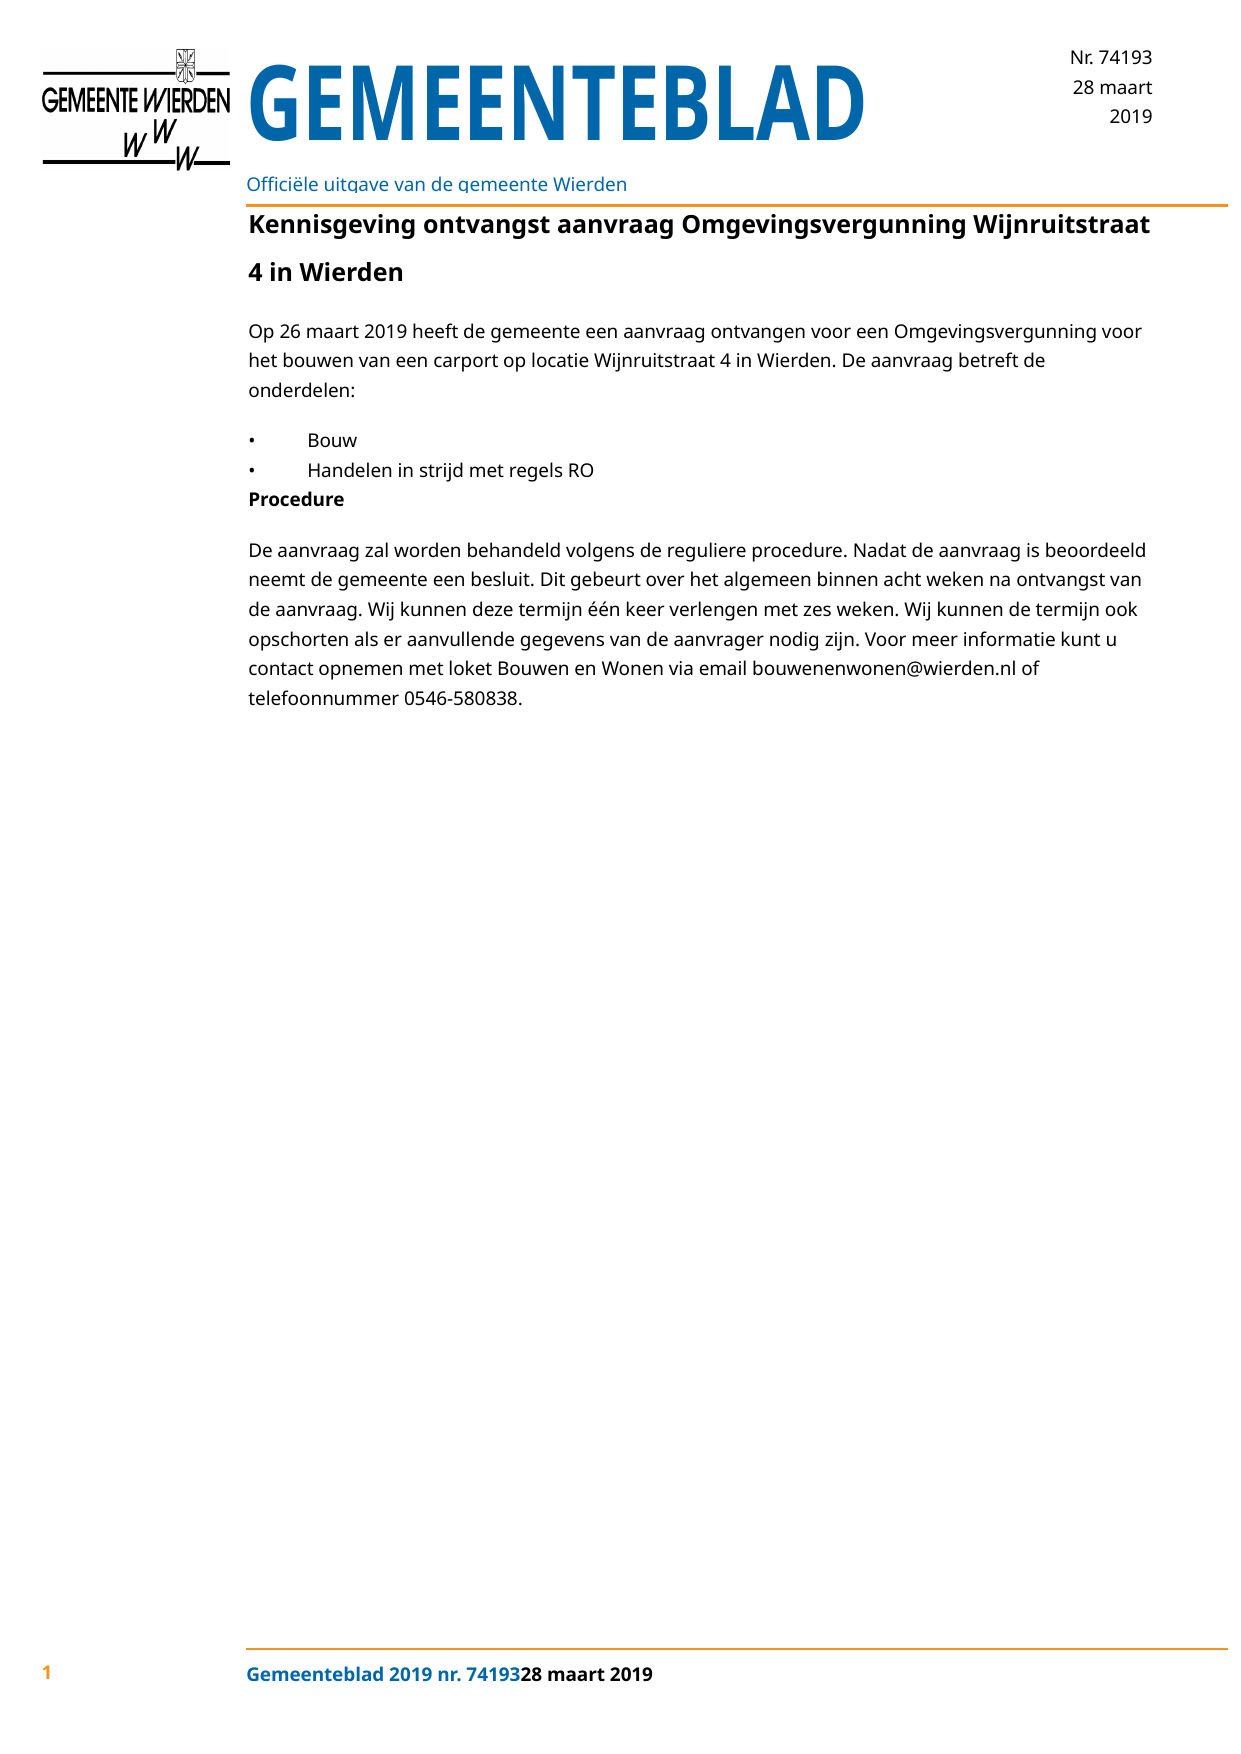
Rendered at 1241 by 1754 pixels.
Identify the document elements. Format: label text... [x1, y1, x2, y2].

list Bouw [248, 427, 1152, 453]
text Op 26 maart 2019 heeft de gemeente een aanvraag ontvangen voor een Omgevingsvergunning voor het bouwen van een carport op locatie Wijnruitstraat 4 in Wierden. De aanvraag betreft de onderdelen: [248, 318, 1152, 403]
list Handelen in strijd met regels RO [248, 457, 1152, 483]
picture [41, 47, 231, 172]
text De aanvraag zal worden behandeld volgens de reguliere procedure. Nadat de aanvraag is beoordeeld neemt de gemeente een besluit. Dit gebeurt over het algemeen binnen acht weken na ontvangst van de aanvraag. Wij kunnen deze termijn één keer verlengen met zes weken. Wij kunnen de termijn ook opschorten als er aanvullende gegevens van de aanvrager nodig zijn. Voor meer informatie kunt u contact opnemen met loket Bouwen en Wonen via email bouwenenwonen@wierden.nl of telefoonnummer 0546-580838. [248, 537, 1152, 711]
text Kennisgeving ontvangst aanvraag Omgevingsvergunning Wijnruitstraat 4 in Wierden [248, 207, 1152, 288]
text Procedure [248, 487, 1152, 512]
